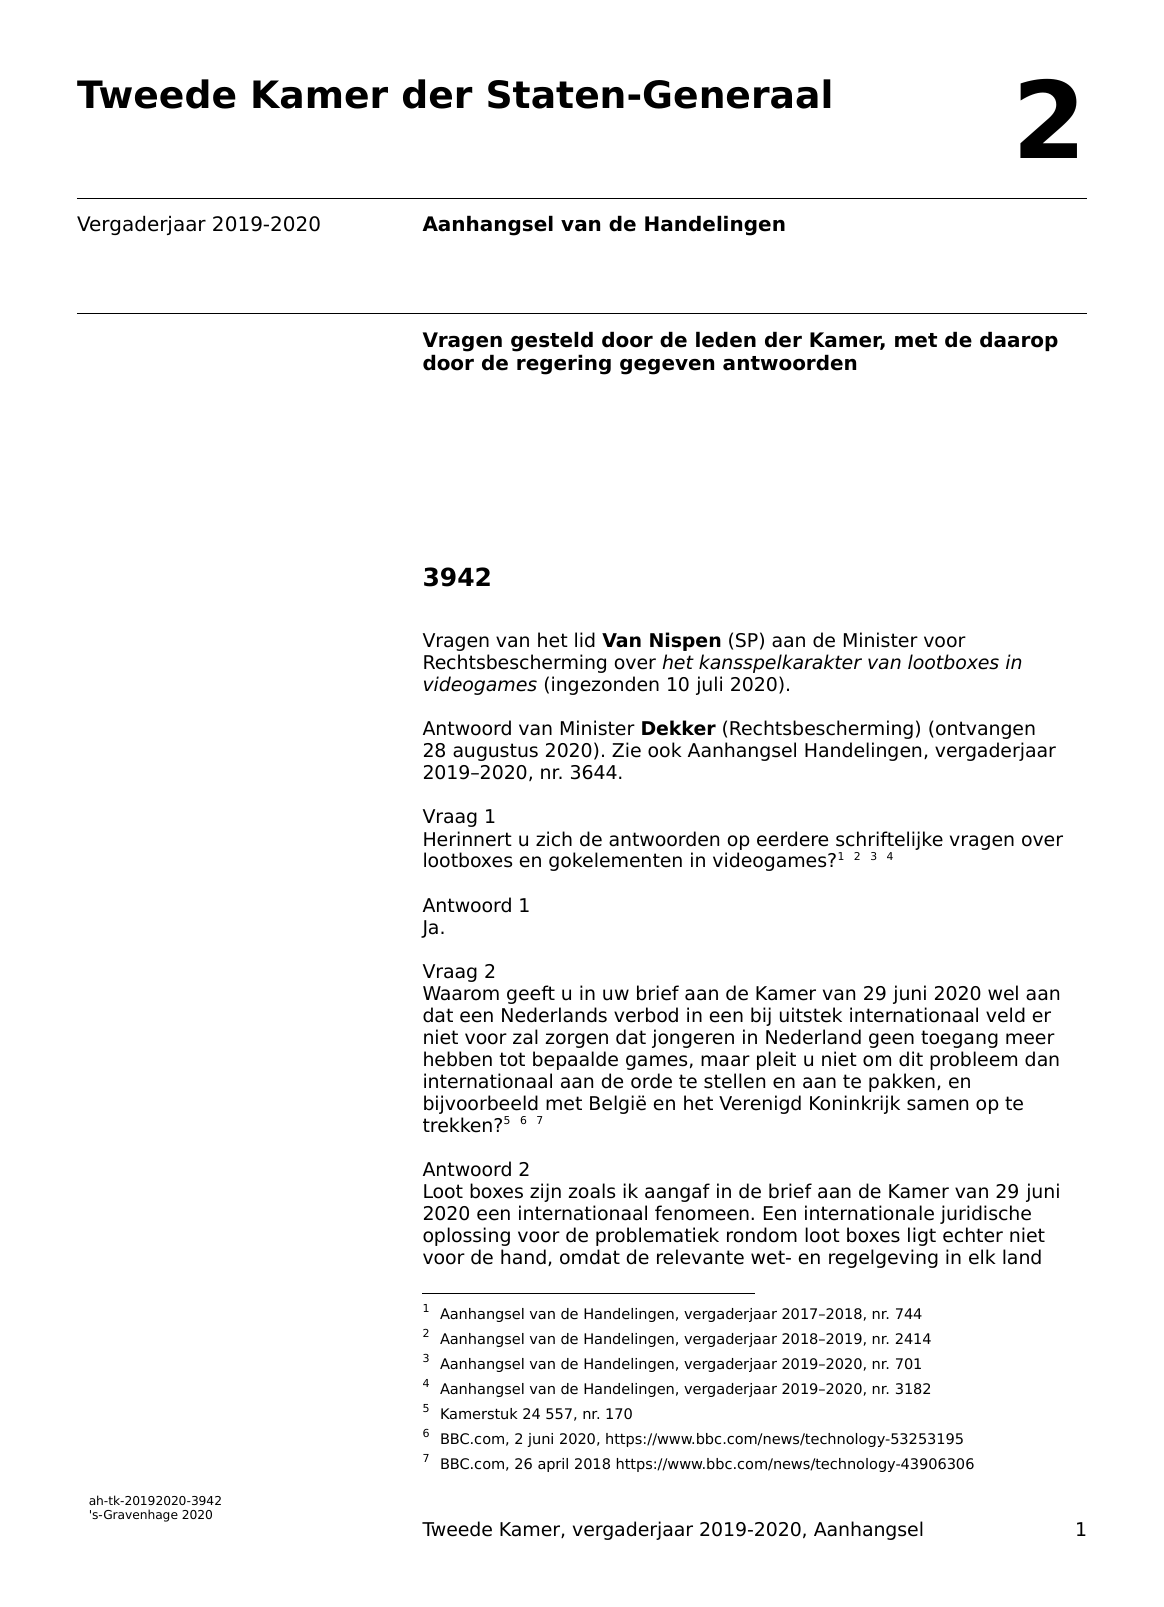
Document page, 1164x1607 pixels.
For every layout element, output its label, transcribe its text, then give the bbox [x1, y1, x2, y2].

text Loot boxes zijn zoals ik aangaf in de brief aan de Kamer van 29 juni 2020 een internationaal fenomeen. Een internationale juridische oplossing voor de problematiek rondom loot boxes ligt echter niet voor de hand, omdat de relevante wet- en regelgeving in elk land [422, 1181, 1087, 1269]
text 's-Gravenhage 2020 [88, 1508, 323, 1522]
text Vraag 1 [422, 806, 1087, 828]
text Antwoord 2 [422, 1159, 1087, 1181]
text 3942 [422, 563, 1087, 592]
text Aanhangsel van de Handelingen, vergaderjaar 2019–2020, nr. 3182 [422, 1377, 1087, 1399]
text Herinnert u zich de antwoorden op eerdere schriftelijke vragen over lootboxes en gokelementen in videogames? [422, 828, 1087, 872]
text Vragen van het lid Van Nispen (SP) aan de Minister voor Rechtsbescherming over het kansspelkarakter van lootboxes in videogames (ingezonden 10 juli 2020). [422, 630, 1087, 696]
text Aanhangsel van de Handelingen, vergaderjaar 2019–2020, nr. 701 [422, 1352, 1087, 1374]
table_cell [77, 314, 422, 375]
table_header 2 [886, 59, 1087, 198]
text Antwoord 1 [422, 894, 1087, 917]
table_cell Vragen gesteld door de leden der Kamer, met de daarop door de regering gegeven antwoorden [422, 314, 1087, 375]
text Aanhangsel van de Handelingen, vergaderjaar 2018–2019, nr. 2414 [422, 1327, 1087, 1349]
table_header Tweede Kamer der Staten-Generaal [77, 59, 886, 198]
text Antwoord van Minister Dekker (Rechtsbescherming) (ontvangen 28 augustus 2020). Zie ook Aanhangsel Handelingen, vergaderjaar 2019–2020, nr. 3644. [422, 718, 1087, 784]
text Aanhangsel van de Handelingen, vergaderjaar 2017–2018, nr. 744 [422, 1302, 1087, 1324]
text BBC.com, 26 april 2018 https://www.bbc.com/news/technology-43906306 [422, 1452, 1087, 1474]
text Waarom geeft u in uw brief aan de Kamer van 29 juni 2020 wel aan dat een Nederlands verbod in een bij uitstek internationaal veld er niet voor zal zorgen dat jongeren in Nederland geen toegang meer hebben tot bepaalde games, maar pleit u niet om dit probleem dan internationaal aan de orde te stellen en aan te pakken, en bijvoorbeeld met België en het Verenigd Koninkrijk samen op te trekken? [422, 983, 1087, 1137]
text Ja. [422, 917, 1087, 938]
table_cell Vergaderjaar 2019-2020 [77, 199, 422, 313]
text Kamerstuk 24 557, nr. 170 [422, 1402, 1087, 1424]
table_cell Aanhangsel van de Handelingen [422, 199, 1087, 313]
text Vraag 2 [422, 961, 1087, 983]
text BBC.com, 2 juni 2020, https://www.bbc.com/news/technology-53253195 [422, 1427, 1087, 1449]
text ah-tk-20192020-3942 [88, 1494, 323, 1508]
